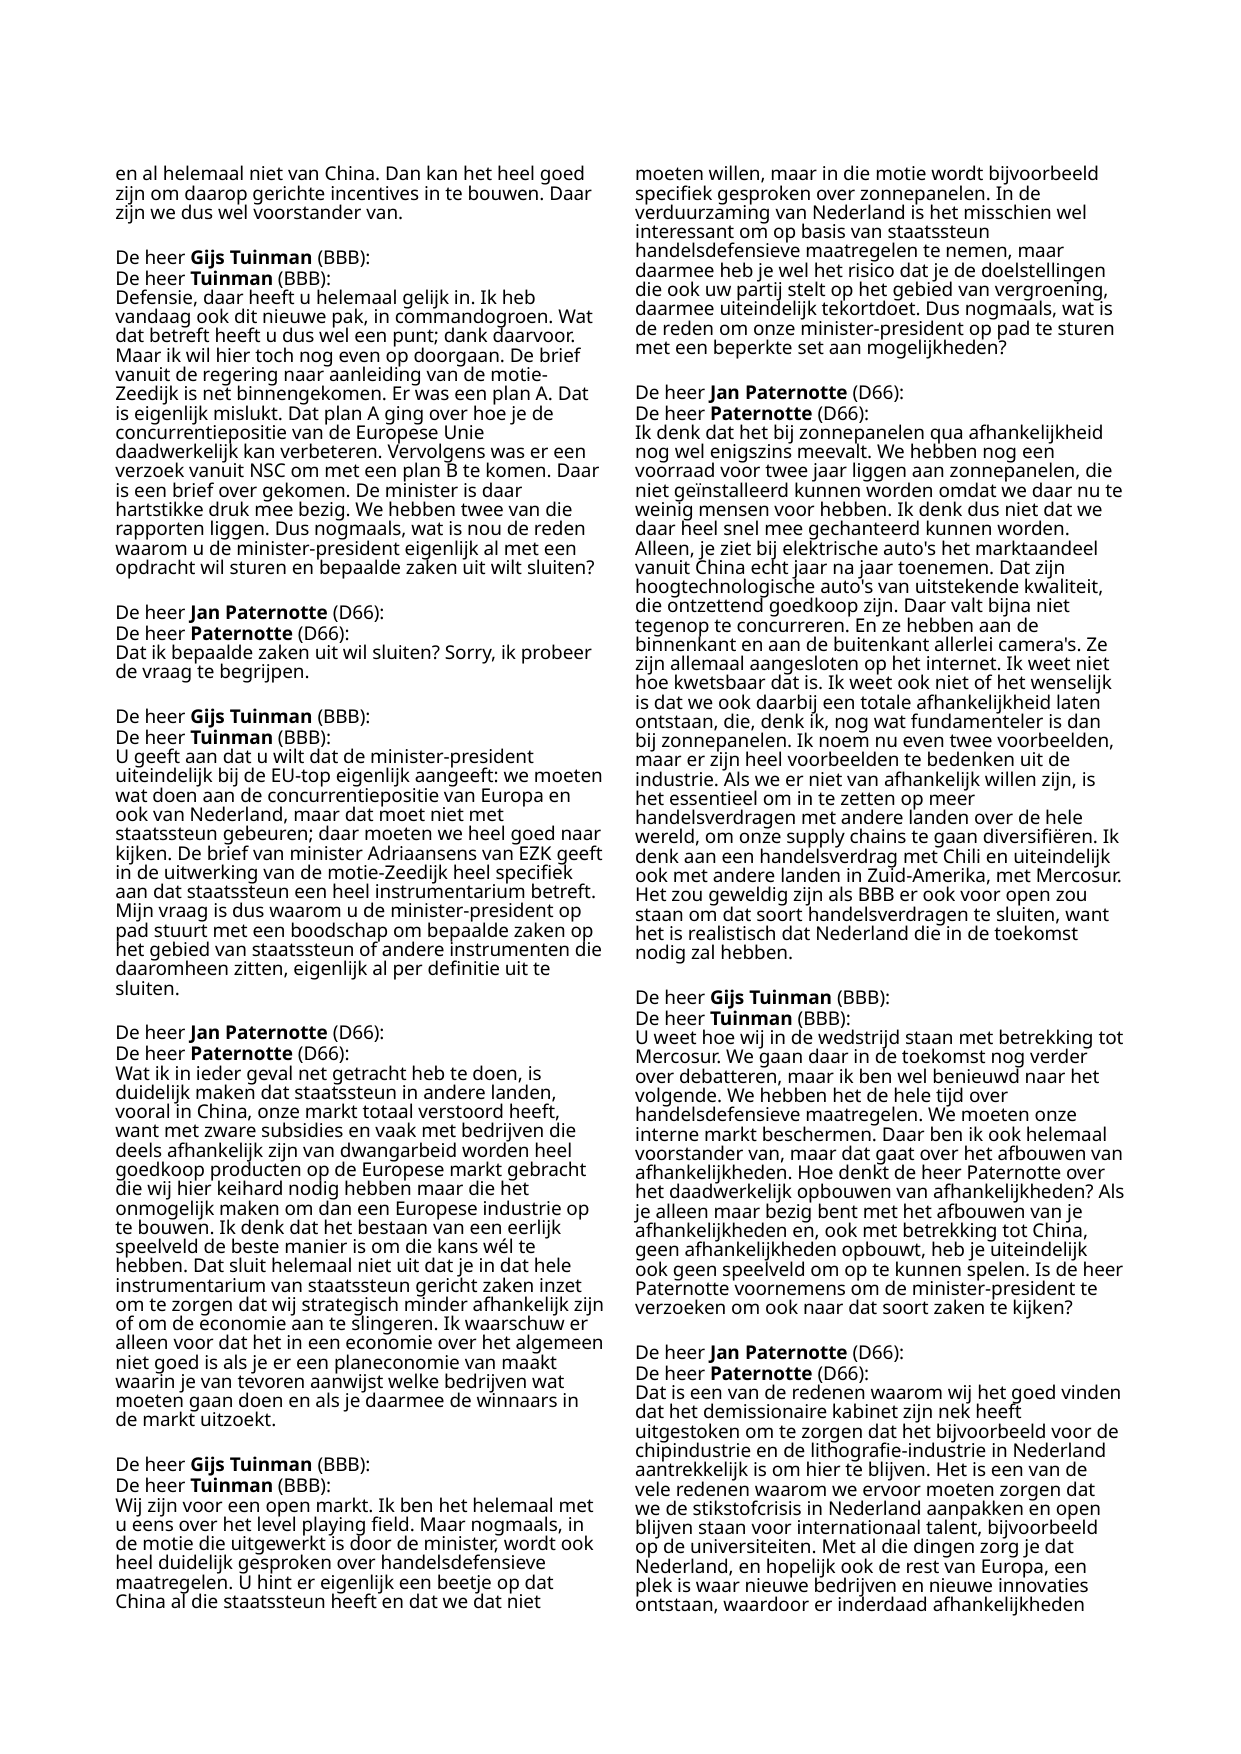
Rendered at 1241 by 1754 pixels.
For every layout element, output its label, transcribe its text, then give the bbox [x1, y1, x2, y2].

text De heer Gijs Tuinman (BBB): [635, 984, 1125, 1010]
text De heer Tuinman (BBB): [115, 270, 605, 289]
text De heer Gijs Tuinman (BBB): [115, 1452, 605, 1477]
text De heer Tuinman (BBB): [115, 1477, 605, 1497]
text Wij zijn voor een open markt. Ik ben het helemaal met u eens over het level playing field. Maar nogmaals, in de motie die uitgewerkt is door de minister, wordt ook heel duidelijk gesproken over handelsdefensieve maatregelen. U hint er eigenlijk een beetje op dat China al die staatssteun heeft en dat we dat niet [115, 1497, 605, 1612]
text De heer Jan Paternotte (D66): [115, 599, 605, 624]
text De heer Paternotte (D66): [115, 1045, 605, 1064]
text Dat ik bepaalde zaken uit wil sluiten? Sorry, ik probeer de vraag te begrijpen. [115, 644, 605, 682]
text De heer Jan Paternotte (D66): [635, 1339, 1125, 1365]
text De heer Tuinman (BBB): [635, 1010, 1125, 1029]
text U weet hoe wij in de wedstrijd staan met betrekking tot Mercosur. We gaan daar in de toekomst nog verder over debatteren, maar ik ben wel benieuwd naar het volgende. We hebben het de hele tijd over handelsdefensieve maatregelen. We moeten onze interne markt beschermen. Daar ben ik ook helemaal voorstander van, maar dat gaat over het afbouwen van afhankelijkheden. Hoe denkt de heer Paternotte over het daadwerkelijk opbouwen van afhankelijkheden? Als je alleen maar bezig bent met het afbouwen van je afhankelijkheden en, ook met betrekking tot China, geen afhankelijkheden opbouwt, heb je uiteindelijk ook geen speelveld om op te kunnen spelen. Is de heer Paternotte voornemens om de minister-president te verzoeken om ook naar dat soort zaken te kijken? [635, 1029, 1125, 1318]
text Wat ik in ieder geval net getracht heb te doen, is duidelijk maken dat staatssteun in andere landen, vooral in China, onze markt totaal verstoord heeft, want met zware subsidies en vaak met bedrijven die deels afhankelijk zijn van dwangarbeid worden heel goedkoop producten op de Europese markt gebracht die wij hier keihard nodig hebben maar die het onmogelijk maken om dan een Europese industrie op te bouwen. Ik denk dat het bestaan van een eerlijk speelveld de beste manier is om die kans wél te hebben. Dat sluit helemaal niet uit dat je in dat hele instrumentarium van staatssteun gericht zaken inzet om te zorgen dat wij strategisch minder afhankelijk zijn of om de economie aan te slingeren. Ik waarschuw er alleen voor dat het in een economie over het algemeen niet goed is als je er een planeconomie van maakt waarin je van tevoren aanwijst welke bedrijven wat moeten gaan doen en als je daarmee de winnaars in de markt uitzoekt. [115, 1064, 605, 1431]
text Defensie, daar heeft u helemaal gelijk in. Ik heb vandaag ook dit nieuwe pak, in commandogroen. Wat dat betreft heeft u dus wel een punt; dank daarvoor. Maar ik wil hier toch nog even op doorgaan. De brief vanuit de regering naar aanleiding van de motie-Zeedijk is net binnengekomen. Er was een plan A. Dat is eigenlijk mislukt. Dat plan A ging over hoe je de concurrentiepositie van de Europese Unie daadwerkelijk kan verbeteren. Vervolgens was er een verzoek vanuit NSC om met een plan B te komen. Daar is een brief over gekomen. De minister is daar hartstikke druk mee bezig. We hebben twee van die rapporten liggen. Dus nogmaals, wat is nou de reden waarom u de minister-president eigenlijk al met een opdracht wil sturen en bepaalde zaken uit wilt sluiten? [115, 289, 605, 578]
text De heer Paternotte (D66): [635, 1365, 1125, 1384]
text De heer Paternotte (D66): [115, 624, 605, 644]
text De heer Gijs Tuinman (BBB): [115, 703, 605, 729]
text U geeft aan dat u wilt dat de minister-president uiteindelijk bij de EU-top eigenlijk aangeeft: we moeten wat doen aan de concurrentiepositie van Europa en ook van Nederland, maar dat moet niet met staatssteun gebeuren; daar moeten we heel goed naar kijken. De brief van minister Adriaansens van EZK geeft in de uitwerking van de motie-Zeedijk heel specifiek aan dat staatssteun een heel instrumentarium betreft. Mijn vraag is dus waarom u de minister-president op pad stuurt met een boodschap om bepaalde zaken op het gebied van staatssteun of andere instrumenten die daaromheen zitten, eigenlijk al per definitie uit te sluiten. [115, 748, 605, 999]
text De heer Jan Paternotte (D66): [115, 1019, 605, 1045]
text Ik denk dat het bij zonnepanelen qua afhankelijkheid nog wel enigszins meevalt. We hebben nog een voorraad voor twee jaar liggen aan zonnepanelen, die niet geïnstalleerd kunnen worden omdat we daar nu te weinig mensen voor hebben. Ik denk dus niet dat we daar heel snel mee gechanteerd kunnen worden. Alleen, je ziet bij elektrische auto's het marktaandeel vanuit China echt jaar na jaar toenemen. Dat zijn hoogtechnologische auto's van uitstekende kwaliteit, die ontzettend goedkoop zijn. Daar valt bijna niet tegenop te concurreren. En ze hebben aan de binnenkant en aan de buitenkant allerlei camera's. Ze zijn allemaal aangesloten op het internet. Ik weet niet hoe kwetsbaar dat is. Ik weet ook niet of het wenselijk is dat we ook daarbij een totale afhankelijkheid laten ontstaan, die, denk ik, nog wat fundamenteler is dan bij zonnepanelen. Ik noem nu even twee voorbeelden, maar er zijn heel voorbeelden te bedenken uit de industrie. Als we er niet van afhankelijk willen zijn, is het essentieel om in te zetten op meer handelsverdragen met andere landen over de hele wereld, om onze supply chains te gaan diversifiëren. Ik denk aan een handelsverdrag met Chili en uiteindelijk ook met andere landen in Zuid-Amerika, met Mercosur. Het zou geweldig zijn als BBB er ook voor open zou staan om dat soort handelsverdragen te sluiten, want het is realistisch dat Nederland die in de toekomst nodig zal hebben. [635, 424, 1125, 963]
text moeten willen, maar in die motie wordt bijvoorbeeld specifiek gesproken over zonnepanelen. In de verduurzaming van Nederland is het misschien wel interessant om op basis van staatssteun handelsdefensieve maatregelen te nemen, maar daarmee heb je wel het risico dat je de doelstellingen die ook uw partij stelt op het gebied van vergroening, daarmee uiteindelijk tekortdoet. Dus nogmaals, wat is de reden om onze minister-president op pad te sturen met een beperkte set aan mogelijkheden? [635, 165, 1125, 358]
text en al helemaal niet van China. Dan kan het heel goed zijn om daarop gerichte incentives in te bouwen. Daar zijn we dus wel voorstander van. [115, 165, 605, 223]
text Dat is een van de redenen waarom wij het goed vinden dat het demissionaire kabinet zijn nek heeft uitgestoken om te zorgen dat het bijvoorbeeld voor de chipindustrie en de lithografie-industrie in Nederland aantrekkelijk is om hier te blijven. Het is een van de vele redenen waarom we ervoor moeten zorgen dat we de stikstofcrisis in Nederland aanpakken en open blijven staan voor internationaal talent, bijvoorbeeld op de universiteiten. Met al die dingen zorg je dat Nederland, en hopelijk ook de rest van Europa, een plek is waar nieuwe bedrijven en nieuwe innovaties ontstaan, waardoor er inderdaad afhankelijkheden [635, 1384, 1125, 1615]
text De heer Gijs Tuinman (BBB): [115, 244, 605, 270]
text De heer Tuinman (BBB): [115, 729, 605, 748]
text De heer Jan Paternotte (D66): [635, 379, 1125, 404]
text De heer Paternotte (D66): [635, 404, 1125, 424]
